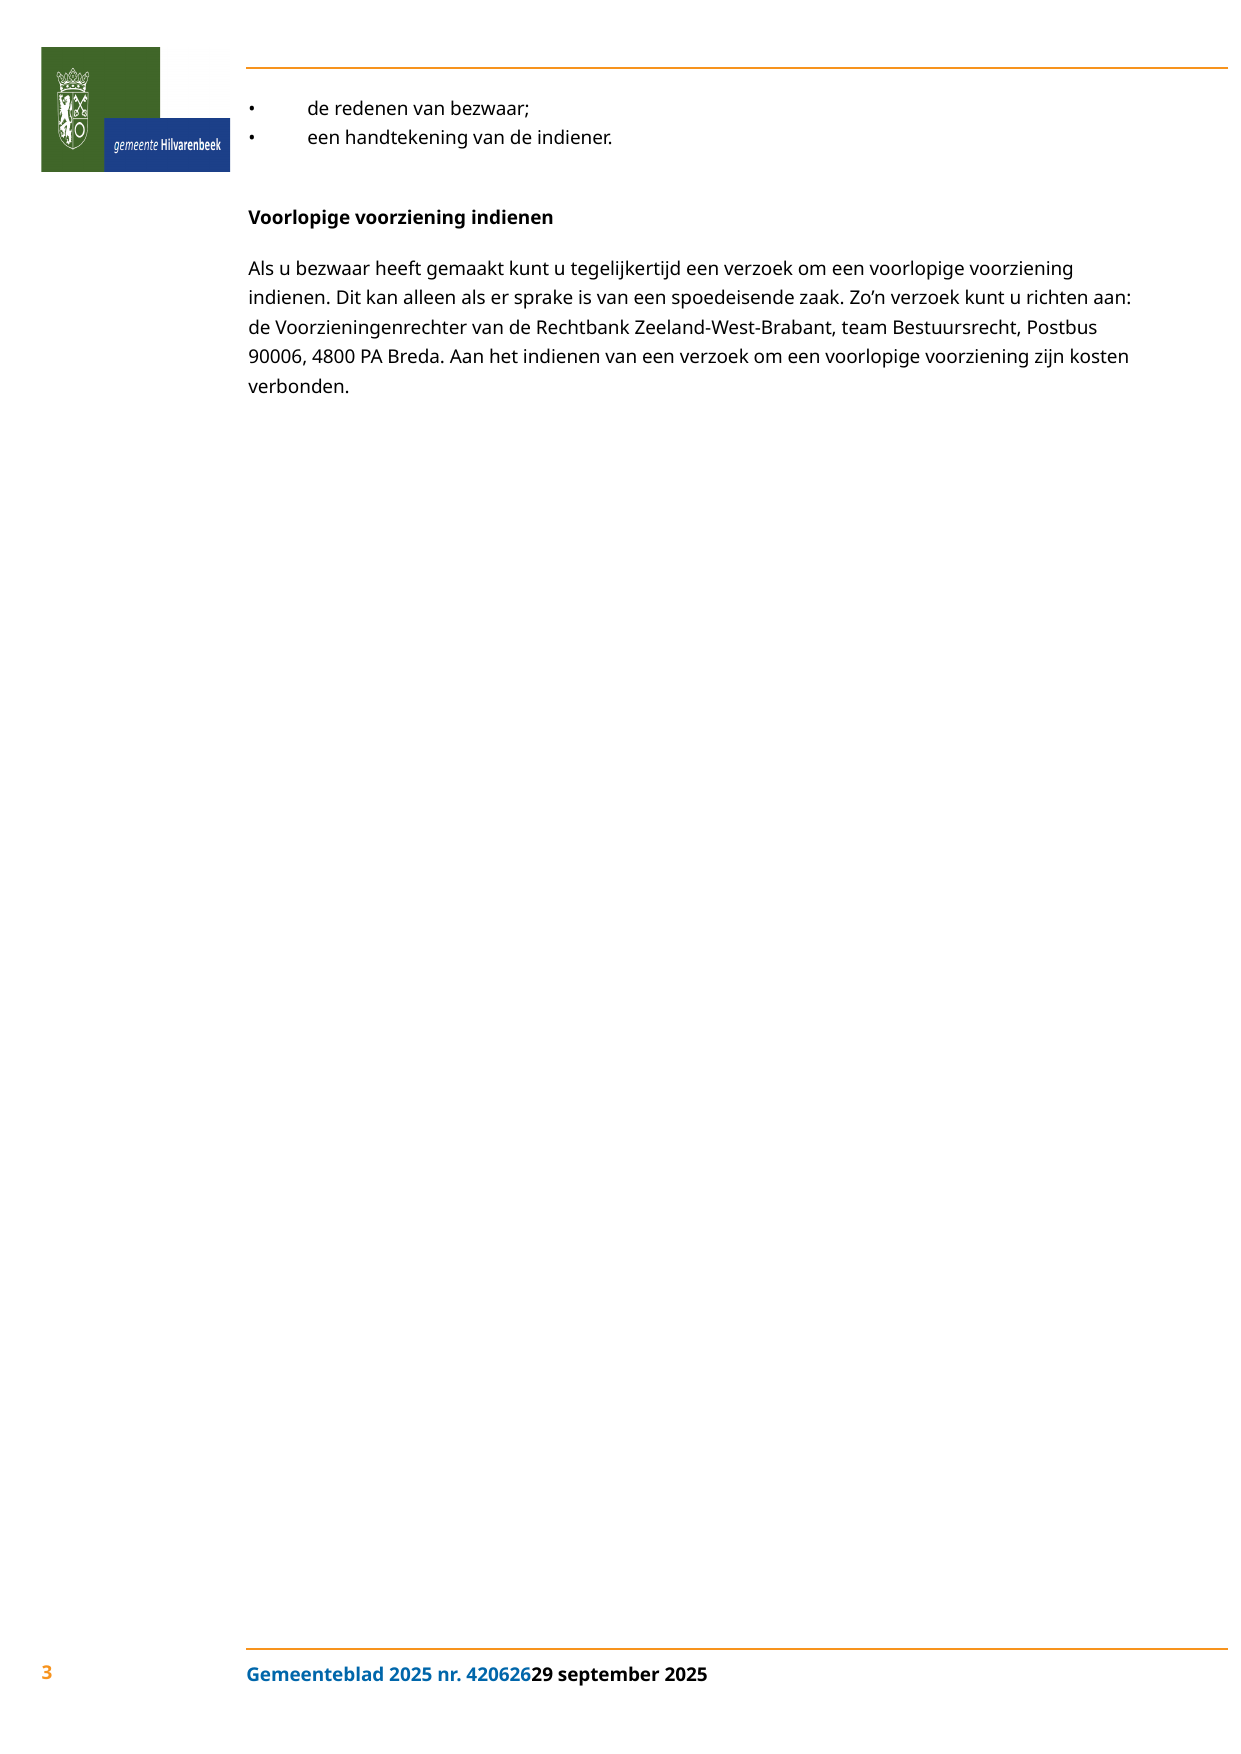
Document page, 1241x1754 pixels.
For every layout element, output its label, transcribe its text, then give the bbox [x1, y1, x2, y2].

list de redenen van bezwaar; [248, 95, 1152, 121]
picture [41, 47, 231, 172]
text Als u bezwaar heeft gemaakt kunt u tegelijkertijd een verzoek om een voorlopige voorziening indienen. Dit kan alleen als er sprake is van een spoedeisende zaak. Zo’n verzoek kunt u richten aan: de Voorzieningenrechter van de Rechtbank Zeeland-West-Brabant, team Bestuursrecht, Postbus 90006, 4800 PA Breda. Aan het indienen van een verzoek om een voorlopige voorziening zijn kosten verbonden. [248, 255, 1152, 399]
text Voorlopige voorziening indienen [248, 204, 1152, 230]
list een handtekening van de indiener. [248, 124, 1152, 150]
